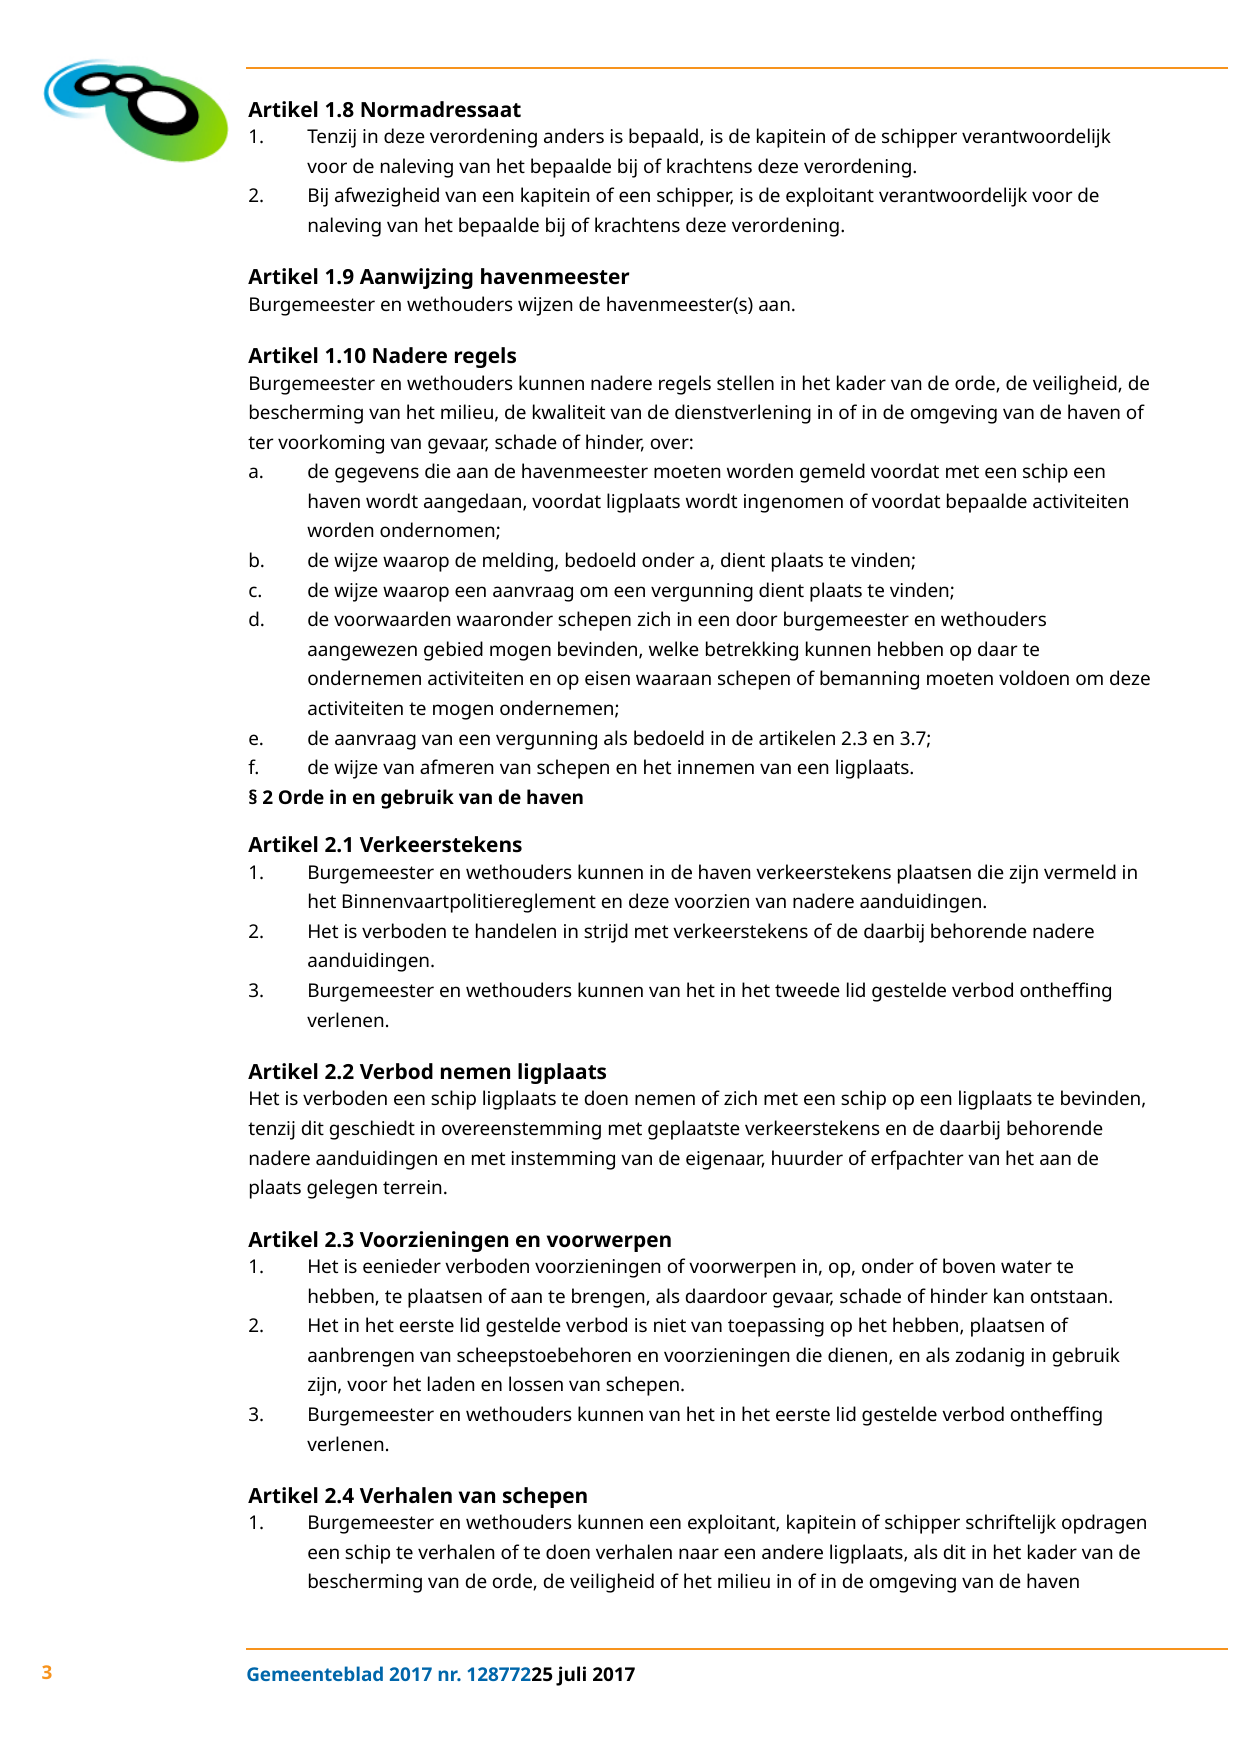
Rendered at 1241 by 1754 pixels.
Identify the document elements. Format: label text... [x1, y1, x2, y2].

list Het is eenieder verboden voorzieningen of voorwerpen in, op, onder of boven water te hebben, te plaatsen of aan te brengen, als daardoor gevaar, schade of hinder kan ontstaan. [248, 1253, 1152, 1308]
text Het is verboden een schip ligplaats te doen nemen of zich met een schip op een ligplaats te bevinden, tenzij dit geschiedt in overeenstemming met geplaatste verkeerstekens en de daarbij behorende nadere aanduidingen en met instemming van de eigenaar, huurder of erfpachter van het aan de plaats gelegen terrein. [248, 1086, 1152, 1200]
list de voorwaarden waaronder schepen zich in een door burgemeester en wethouders aangewezen gebied mogen bevinden, welke betrekking kunnen hebben op daar te ondernemen activiteiten en op eisen waaraan schepen of bemanning moeten voldoen om deze activiteiten te mogen ondernemen; [248, 606, 1152, 721]
list Burgemeester en wethouders kunnen een exploitant, kapitein of schipper schriftelijk opdragen een schip te verhalen of te doen verhalen naar een andere ligplaats, als dit in het kader van de bescherming van de orde, de veiligheid of het milieu in of in de omgeving van de haven [248, 1509, 1152, 1594]
list de wijze van afmeren van schepen en het innemen van een ligplaats. [248, 754, 1152, 780]
text § 2 Orde in en gebruik van de haven [248, 784, 1152, 809]
list de wijze waarop de melding, bedoeld onder a, dient plaats te vinden; [248, 547, 1152, 573]
list Het in het eerste lid gestelde verbod is niet van toepassing op het hebben, plaatsen of aanbrengen van scheepstoebehoren en voorzieningen die dienen, en als zodanig in gebruik zijn, voor het laden en lossen van schepen. [248, 1312, 1152, 1397]
text Artikel 1.10 Nadere regels [248, 341, 1152, 370]
list de aanvraag van een vergunning als bedoeld in de artikelen 2.3 en 3.7; [248, 725, 1152, 750]
list Bij afwezigheid van een kapitein of een schipper, is de exploitant verantwoordelijk voor de naleving van het bepaalde bij of krachtens deze verordening. [248, 182, 1152, 238]
list Burgemeester en wethouders kunnen van het in het eerste lid gestelde verbod ontheffing verlenen. [248, 1401, 1152, 1456]
text Artikel 1.8 Normadressaat [248, 95, 1152, 123]
text Burgemeester en wethouders wijzen de havenmeester(s) aan. [248, 291, 1152, 317]
text Artikel 2.1 Verkeerstekens [248, 830, 1152, 859]
picture [41, 47, 231, 172]
text Artikel 1.9 Aanwijzing havenmeester [248, 262, 1152, 291]
list Het is verboden te handelen in strijd met verkeerstekens of de daarbij behorende nadere aanduidingen. [248, 918, 1152, 973]
text Burgemeester en wethouders kunnen nadere regels stellen in het kader van de orde, de veiligheid, de bescherming van het milieu, de kwaliteit van de dienstverlening in of in de omgeving van de haven of ter voorkoming van gevaar, schade of hinder, over: [248, 370, 1152, 454]
list Tenzij in deze verordening anders is bepaald, is de kapitein of de schipper verantwoordelijk voor de naleving van het bepaalde bij of krachtens deze verordening. [248, 123, 1152, 178]
list de gegevens die aan de havenmeester moeten worden gemeld voordat met een schip een haven wordt aangedaan, voordat ligplaats wordt ingenomen of voordat bepaalde activiteiten worden ondernomen; [248, 458, 1152, 543]
list Burgemeester en wethouders kunnen van het in het tweede lid gestelde verbod ontheffing verlenen. [248, 977, 1152, 1032]
text Artikel 2.4 Verhalen van schepen [248, 1481, 1152, 1509]
list de wijze waarop een aanvraag om een vergunning dient plaats te vinden; [248, 577, 1152, 602]
list Burgemeester en wethouders kunnen in de haven verkeerstekens plaatsen die zijn vermeld in het Binnenvaartpolitiereglement en deze voorzien van nadere aanduidingen. [248, 859, 1152, 914]
text Artikel 2.3 Voorzieningen en voorwerpen [248, 1225, 1152, 1253]
text Artikel 2.2 Verbod nemen ligplaats [248, 1057, 1152, 1086]
